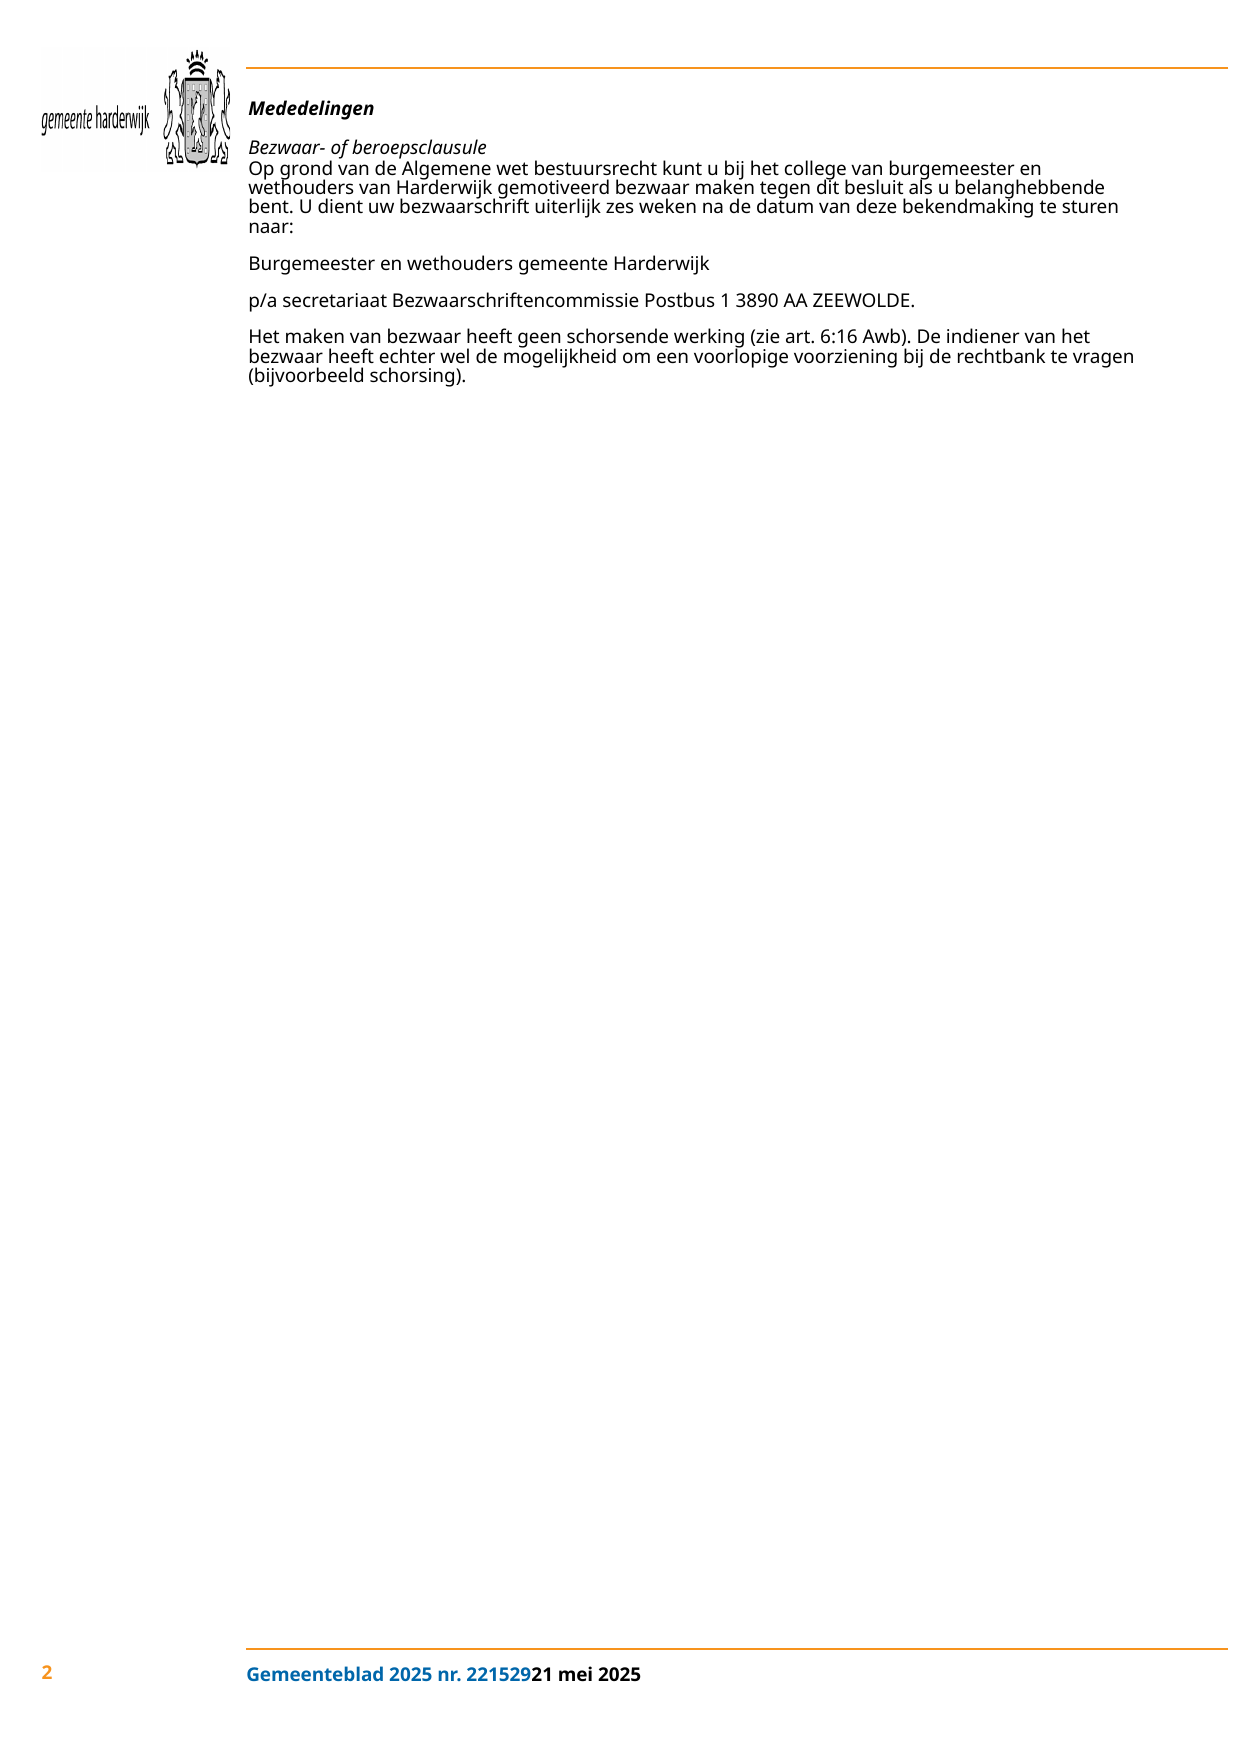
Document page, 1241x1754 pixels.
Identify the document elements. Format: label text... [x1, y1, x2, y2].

text Het maken van bezwaar heeft geen schorsende werking (zie art. 6:16 Awb). De indiener van het bezwaar heeft echter wel de mogelijkheid om een voorlopige voorziening bij de rechtbank te vragen (bijvoorbeeld schorsing). [248, 328, 1152, 386]
text Mededelingen [248, 95, 1152, 121]
text p/a secretariaat Bezwaarschriftencommissie Postbus 1 3890 AA ZEEWOLDE. [248, 292, 1152, 311]
picture [41, 47, 231, 172]
text Op grond van de Algemene wet bestuursrecht kunt u bij het college van burgemeester en wethouders van Harderwijk gemotiveerd bezwaar maken tegen dit besluit als u belanghebbende bent. U dient uw bezwaarschrift uiterlijk zes weken na de datum van deze bekendmaking te sturen naar: [248, 160, 1152, 237]
text Burgemeester en wethouders gemeente Harderwijk [248, 254, 1152, 274]
text Bezwaar- of beroepsclausule [248, 134, 1152, 160]
